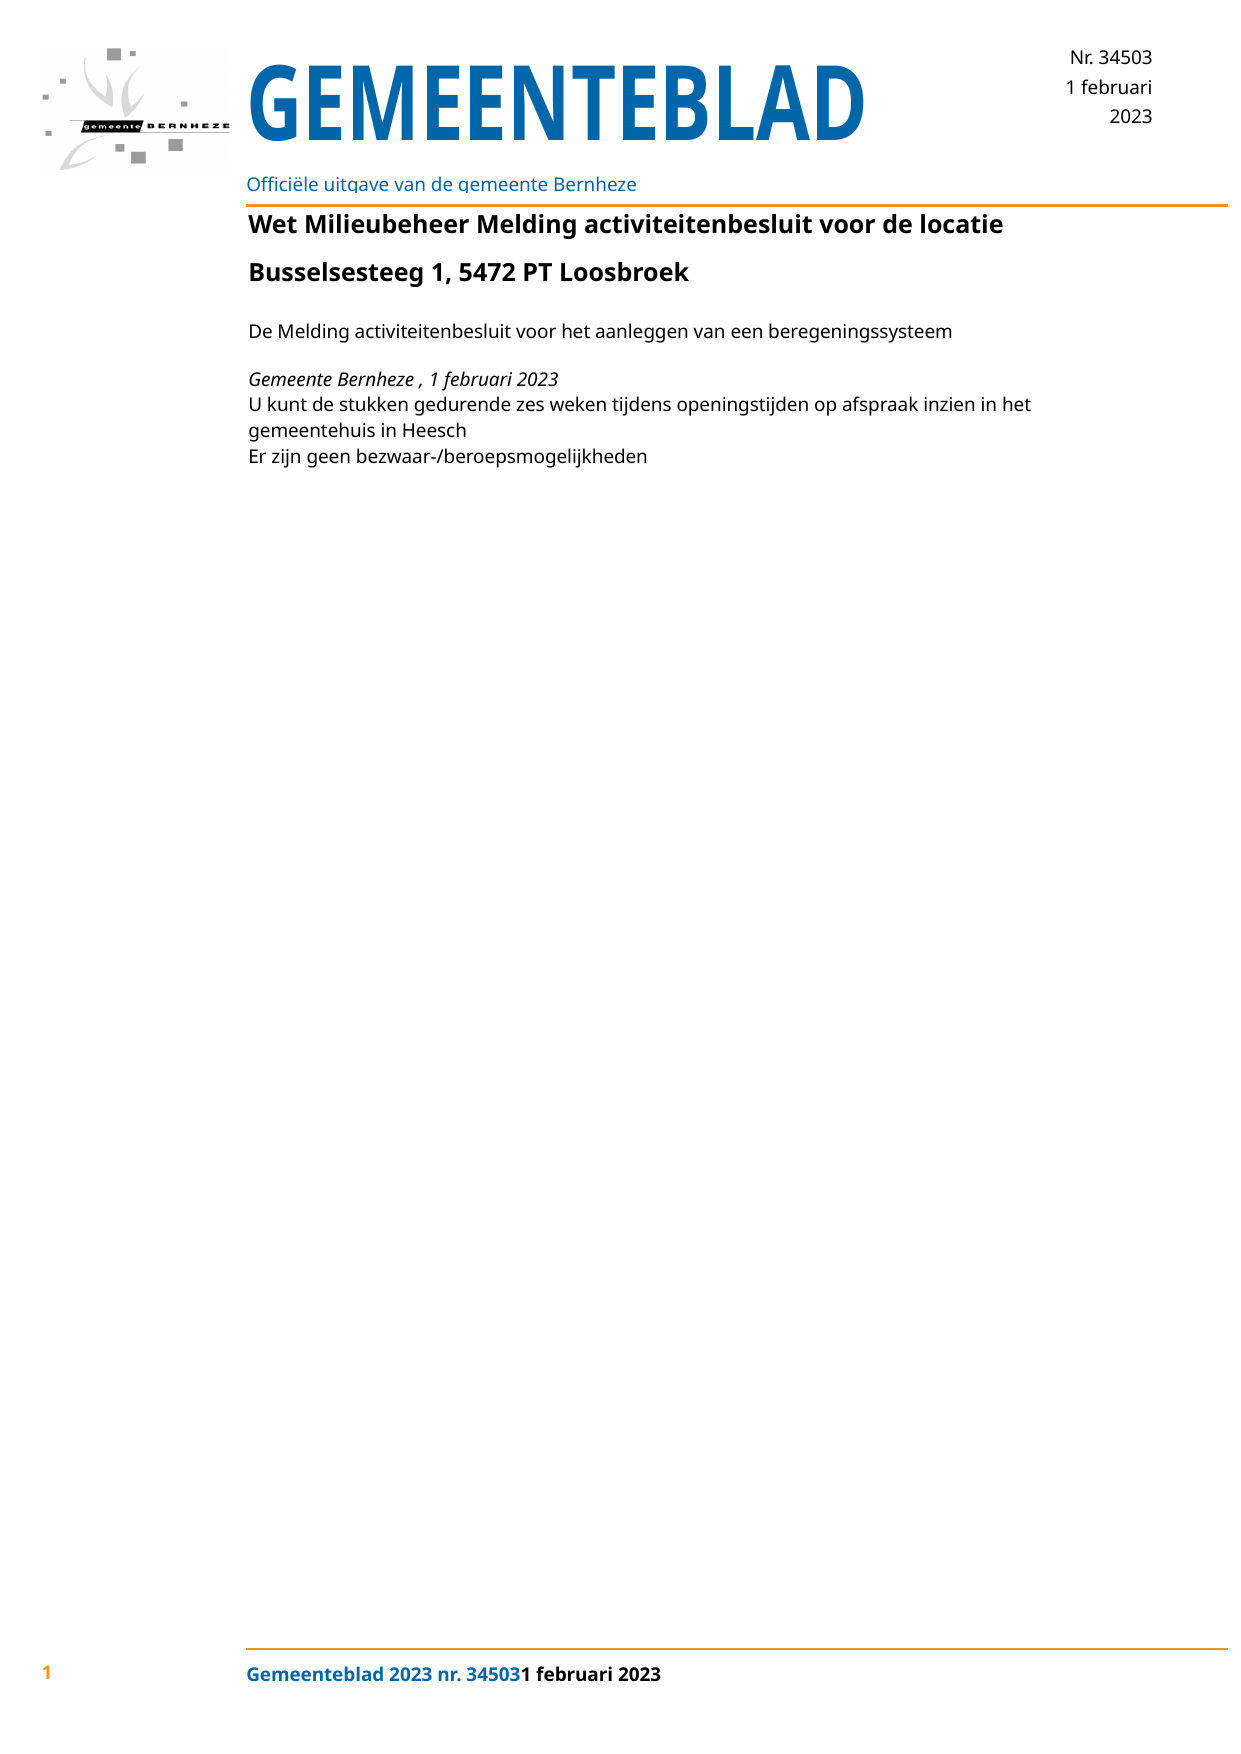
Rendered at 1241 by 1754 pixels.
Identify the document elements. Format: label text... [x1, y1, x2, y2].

text U kunt de stukken gedurende zes weken tijdens openingstijden op afspraak inzien in het gemeentehuis in Heesch [248, 391, 1152, 443]
text Er zijn geen bezwaar-/beroepsmogelijkheden [248, 443, 1152, 469]
text Gemeente Bernheze , 1 februari 2023 [248, 366, 1152, 391]
text Wet Milieubeheer Melding activiteitenbesluit voor de locatie Busselsesteeg 1, 5472 PT Loosbroek [248, 207, 1152, 288]
text De Melding activiteitenbesluit voor het aanleggen van een beregeningssysteem [248, 318, 1152, 344]
picture [41, 47, 231, 172]
